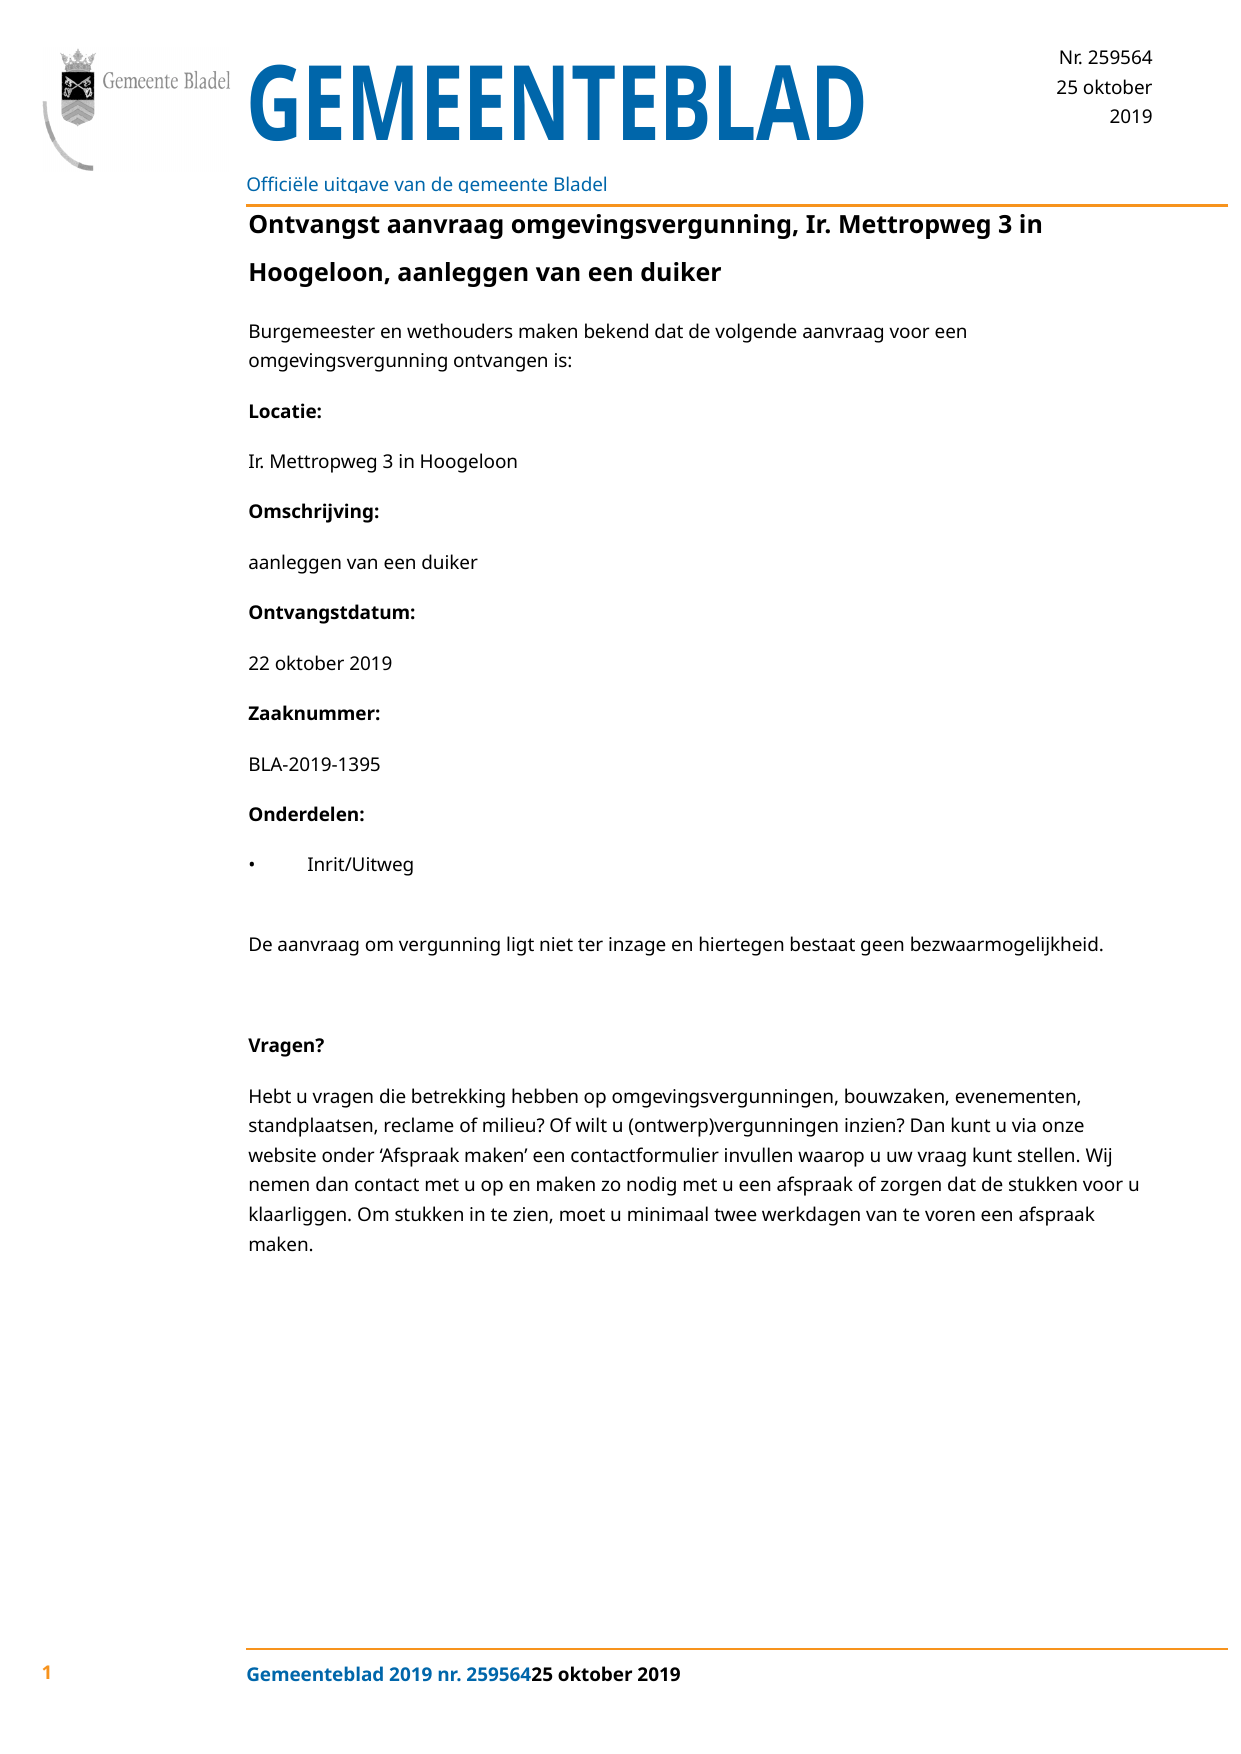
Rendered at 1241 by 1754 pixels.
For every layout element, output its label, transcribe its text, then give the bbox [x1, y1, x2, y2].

text Ir. Mettropweg 3 in Hoogeloon [248, 448, 1152, 474]
text De aanvraag om vergunning ligt niet ter inzage en hiertegen bestaat geen bezwaarmogelijkheid. [248, 932, 1152, 957]
text Ontvangst aanvraag omgevingsvergunning, Ir. Mettropweg 3 in Hoogeloon, aanleggen van een duiker [248, 207, 1152, 288]
text 22 oktober 2019 [248, 650, 1152, 676]
text Burgemeester en wethouders maken bekend dat de volgende aanvraag voor een omgevingsvergunning ontvangen is: [248, 318, 1152, 373]
picture [41, 47, 231, 172]
list Inrit/Uitweg [248, 852, 1152, 877]
text BLA-2019-1395 [248, 751, 1152, 777]
text Locatie: [248, 398, 1152, 424]
text Ontvangstdatum: [248, 599, 1152, 625]
text aanleggen van een duiker [248, 549, 1152, 575]
text Vragen? [248, 1032, 1152, 1058]
text Hebt u vragen die betrekking hebben op omgevingsvergunningen, bouwzaken, evenementen, standplaatsen, reclame of milieu? Of wilt u (ontwerp)vergunningen inzien? Dan kunt u via onze website onder ‘Afspraak maken’ een contactformulier invullen waarop u uw vraag kunt stellen. Wij nemen dan contact met u op en maken zo nodig met u een afspraak of zorgen dat de stukken voor u klaarliggen. Om stukken in te zien, moet u minimaal twee werkdagen van te voren een afspraak maken. [248, 1083, 1152, 1257]
text Onderdelen: [248, 801, 1152, 827]
text Zaaknummer: [248, 700, 1152, 726]
text Omschrijving: [248, 499, 1152, 524]
